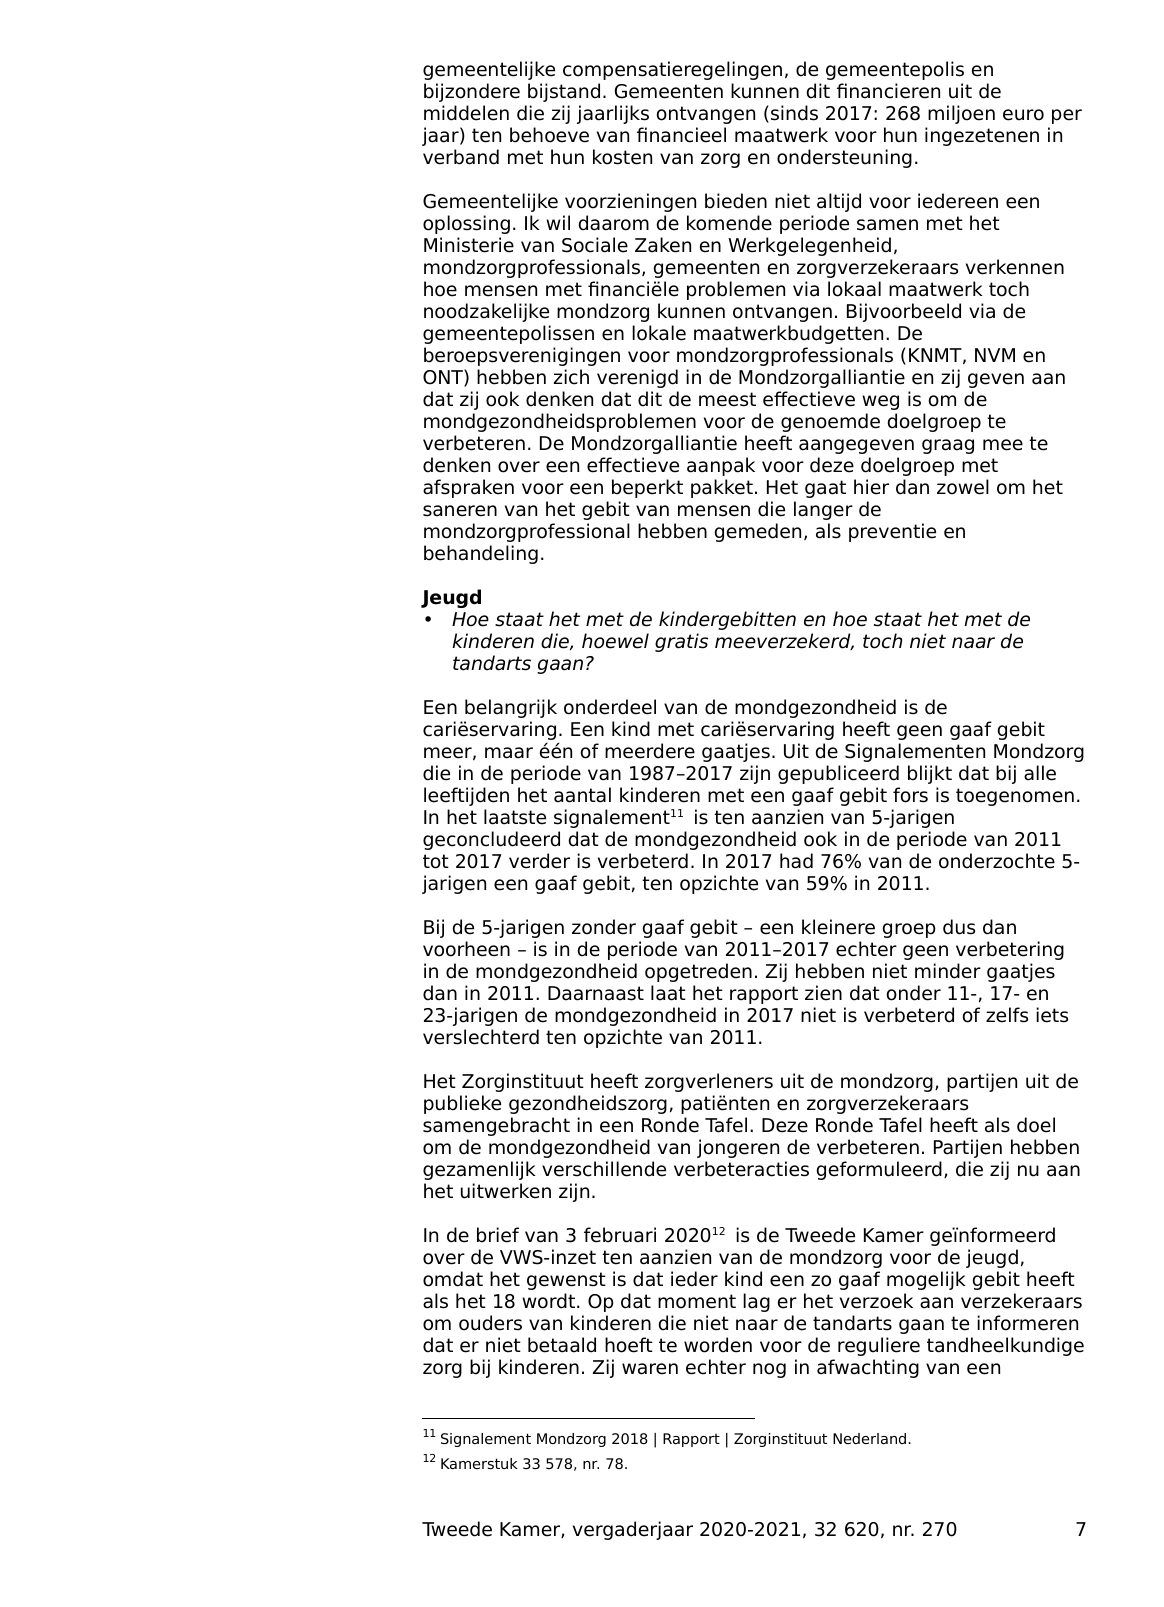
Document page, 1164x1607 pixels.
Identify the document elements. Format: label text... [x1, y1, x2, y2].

text Een belangrijk onderdeel van de mondgezondheid is de cariëservaring. Een kind met cariëservaring heeft geen gaaf gebit meer, maar één of meerdere gaatjes. Uit de Signalementen Mondzorg die in de periode van 1987–2017 zijn gepubliceerd blijkt dat bij alle leeftijden het aantal kinderen met een gaaf gebit fors is toegenomen. In het laatste signalement is ten aanzien van 5-jarigen geconcludeerd dat de mondgezondheid ook in de periode van 2011 tot 2017 verder is verbeterd. In 2017 had 76% van de onderzochte 5-jarigen een gaaf gebit, ten opzichte van 59% in 2011. [422, 697, 1087, 895]
text In de brief van 3 februari 2020 is de Tweede Kamer geïnformeerd over de VWS-inzet ten aanzien van de mondzorg voor de jeugd, omdat het gewenst is dat ieder kind een zo gaaf mogelijk gebit heeft als het 18 wordt. Op dat moment lag er het verzoek aan verzekeraars om ouders van kinderen die niet naar de tandarts gaan te informeren dat er niet betaald hoeft te worden voor de reguliere tandheelkundige zorg bij kinderen. Zij waren echter nog in afwachting van een [422, 1225, 1087, 1379]
text • Hoe staat het met de kindergebitten en hoe staat het met de kinderen die, hoewel gratis meeverzekerd, toch niet naar de tandarts gaan? [422, 609, 1087, 675]
text gemeentelijke compensatieregelingen, de gemeentepolis en bijzondere bijstand. Gemeenten kunnen dit financieren uit de middelen die zij jaarlijks ontvangen (sinds 2017: 268 miljoen euro per jaar) ten behoeve van financieel maatwerk voor hun ingezetenen in verband met hun kosten van zorg en ondersteuning. [422, 59, 1087, 169]
text Kamerstuk 33 578, nr. 78. [422, 1452, 1087, 1474]
text Signalement Mondzorg 2018 | Rapport | Zorginstituut Nederland. [422, 1427, 1087, 1449]
subtitle Jeugd [422, 587, 1087, 609]
text Gemeentelijke voorzieningen bieden niet altijd voor iedereen een oplossing. Ik wil daarom de komende periode samen met het Ministerie van Sociale Zaken en Werkgelegenheid, mondzorgprofessionals, gemeenten en zorgverzekeraars verkennen hoe mensen met financiële problemen via lokaal maatwerk toch noodzakelijke mondzorg kunnen ontvangen. Bijvoorbeeld via de gemeentepolissen en lokale maatwerkbudgetten. De beroepsverenigingen voor mondzorgprofessionals (KNMT, NVM en ONT) hebben zich verenigd in de Mondzorgalliantie en zij geven aan dat zij ook denken dat dit de meest effectieve weg is om de mondgezondheidsproblemen voor de genoemde doelgroep te verbeteren. De Mondzorgalliantie heeft aangegeven graag mee te denken over een effectieve aanpak voor deze doelgroep met afspraken voor een beperkt pakket. Het gaat hier dan zowel om het saneren van het gebit van mensen die langer de mondzorgprofessional hebben gemeden, als preventie en behandeling. [422, 191, 1087, 565]
text Bij de 5-jarigen zonder gaaf gebit – een kleinere groep dus dan voorheen – is in de periode van 2011–2017 echter geen verbetering in de mondgezondheid opgetreden. Zij hebben niet minder gaatjes dan in 2011. Daarnaast laat het rapport zien dat onder 11-, 17- en 23-jarigen de mondgezondheid in 2017 niet is verbeterd of zelfs iets verslechterd ten opzichte van 2011. [422, 917, 1087, 1049]
text Het Zorginstituut heeft zorgverleners uit de mondzorg, partijen uit de publieke gezondheidszorg, patiënten en zorgverzekeraars samengebracht in een Ronde Tafel. Deze Ronde Tafel heeft als doel om de mondgezondheid van jongeren de verbeteren. Partijen hebben gezamenlijk verschillende verbeteracties geformuleerd, die zij nu aan het uitwerken zijn. [422, 1071, 1087, 1203]
